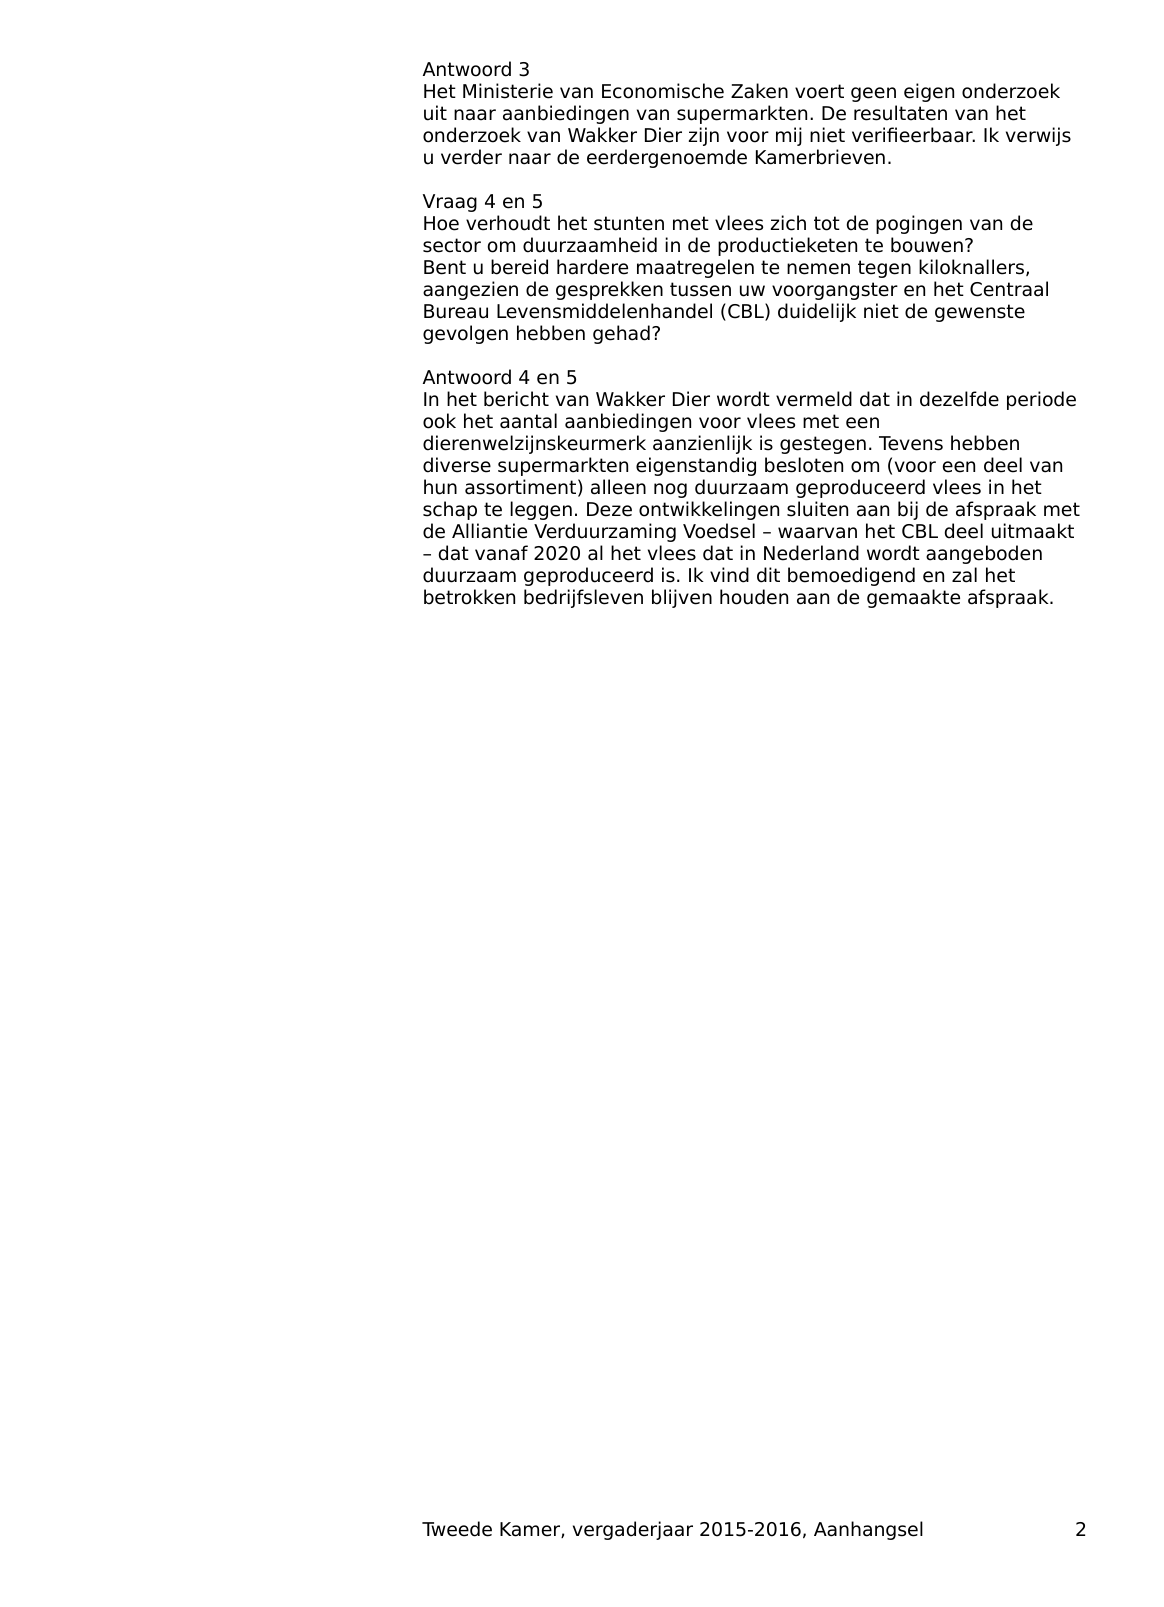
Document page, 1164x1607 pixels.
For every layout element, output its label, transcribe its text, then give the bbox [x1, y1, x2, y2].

text Hoe verhoudt het stunten met vlees zich tot de pogingen van de sector om duurzaamheid in de productieketen te bouwen? [422, 213, 1087, 257]
text In het bericht van Wakker Dier wordt vermeld dat in dezelfde periode ook het aantal aanbiedingen voor vlees met een dierenwelzijnskeurmerk aanzienlijk is gestegen. Tevens hebben diverse supermarkten eigenstandig besloten om (voor een deel van hun assortiment) alleen nog duurzaam geproduceerd vlees in het schap te leggen. Deze ontwikkelingen sluiten aan bij de afspraak met de Alliantie Verduurzaming Voedsel – waarvan het CBL deel uitmaakt – dat vanaf 2020 al het vlees dat in Nederland wordt aangeboden duurzaam geproduceerd is. Ik vind dit bemoedigend en zal het betrokken bedrijfsleven blijven houden aan de gemaakte afspraak. [422, 389, 1087, 609]
text Antwoord 4 en 5 [422, 367, 1087, 389]
text Het Ministerie van Economische Zaken voert geen eigen onderzoek uit naar aanbiedingen van supermarkten. De resultaten van het onderzoek van Wakker Dier zijn voor mij niet verifieerbaar. Ik verwijs u verder naar de eerdergenoemde Kamerbrieven. [422, 81, 1087, 169]
text Bent u bereid hardere maatregelen te nemen tegen kiloknallers, aangezien de gesprekken tussen uw voorgangster en het Centraal Bureau Levensmiddelenhandel (CBL) duidelijk niet de gewenste gevolgen hebben gehad? [422, 257, 1087, 345]
text Vraag 4 en 5 [422, 191, 1087, 213]
text Antwoord 3 [422, 59, 1087, 81]
